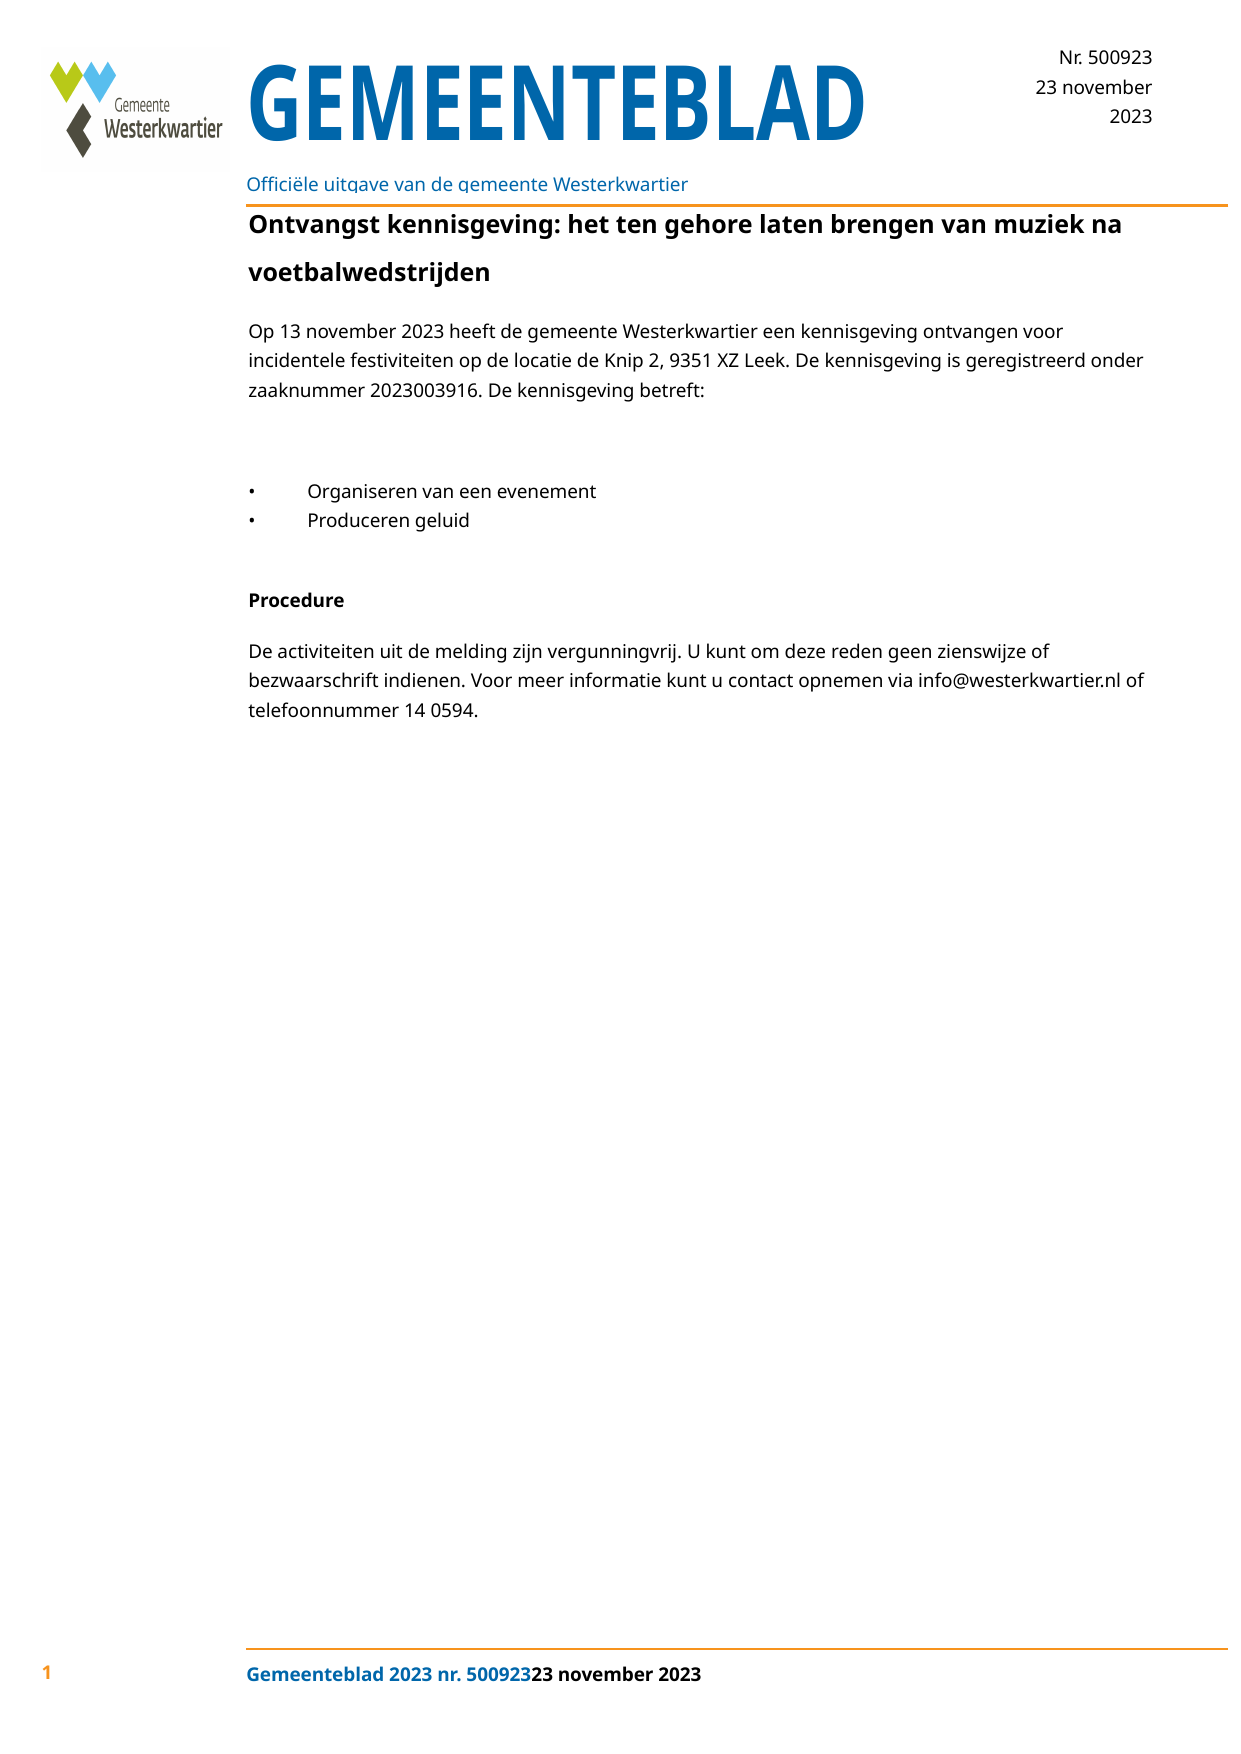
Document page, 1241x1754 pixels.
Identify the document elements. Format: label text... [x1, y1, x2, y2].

picture [41, 47, 231, 172]
list Produceren geluid [248, 507, 1152, 533]
text Op 13 november 2023 heeft de gemeente Westerkwartier een kennisgeving ontvangen voor incidentele festiviteiten op de locatie de Knip 2, 9351 XZ Leek. De kennisgeving is geregistreerd onder zaaknummer 2023003916. De kennisgeving betreft: [248, 318, 1152, 403]
text Ontvangst kennisgeving: het ten gehore laten brengen van muziek na voetbalwedstrijden [248, 207, 1152, 288]
list Organiseren van een evenement [248, 478, 1152, 504]
text Procedure [248, 587, 1152, 613]
text De activiteiten uit de melding zijn vergunningvrij. U kunt om deze reden geen zienswijze of bezwaarschrift indienen. Voor meer informatie kunt u contact opnemen via info@westerkwartier.nl of telefoonnummer 14 0594. [248, 638, 1152, 723]
